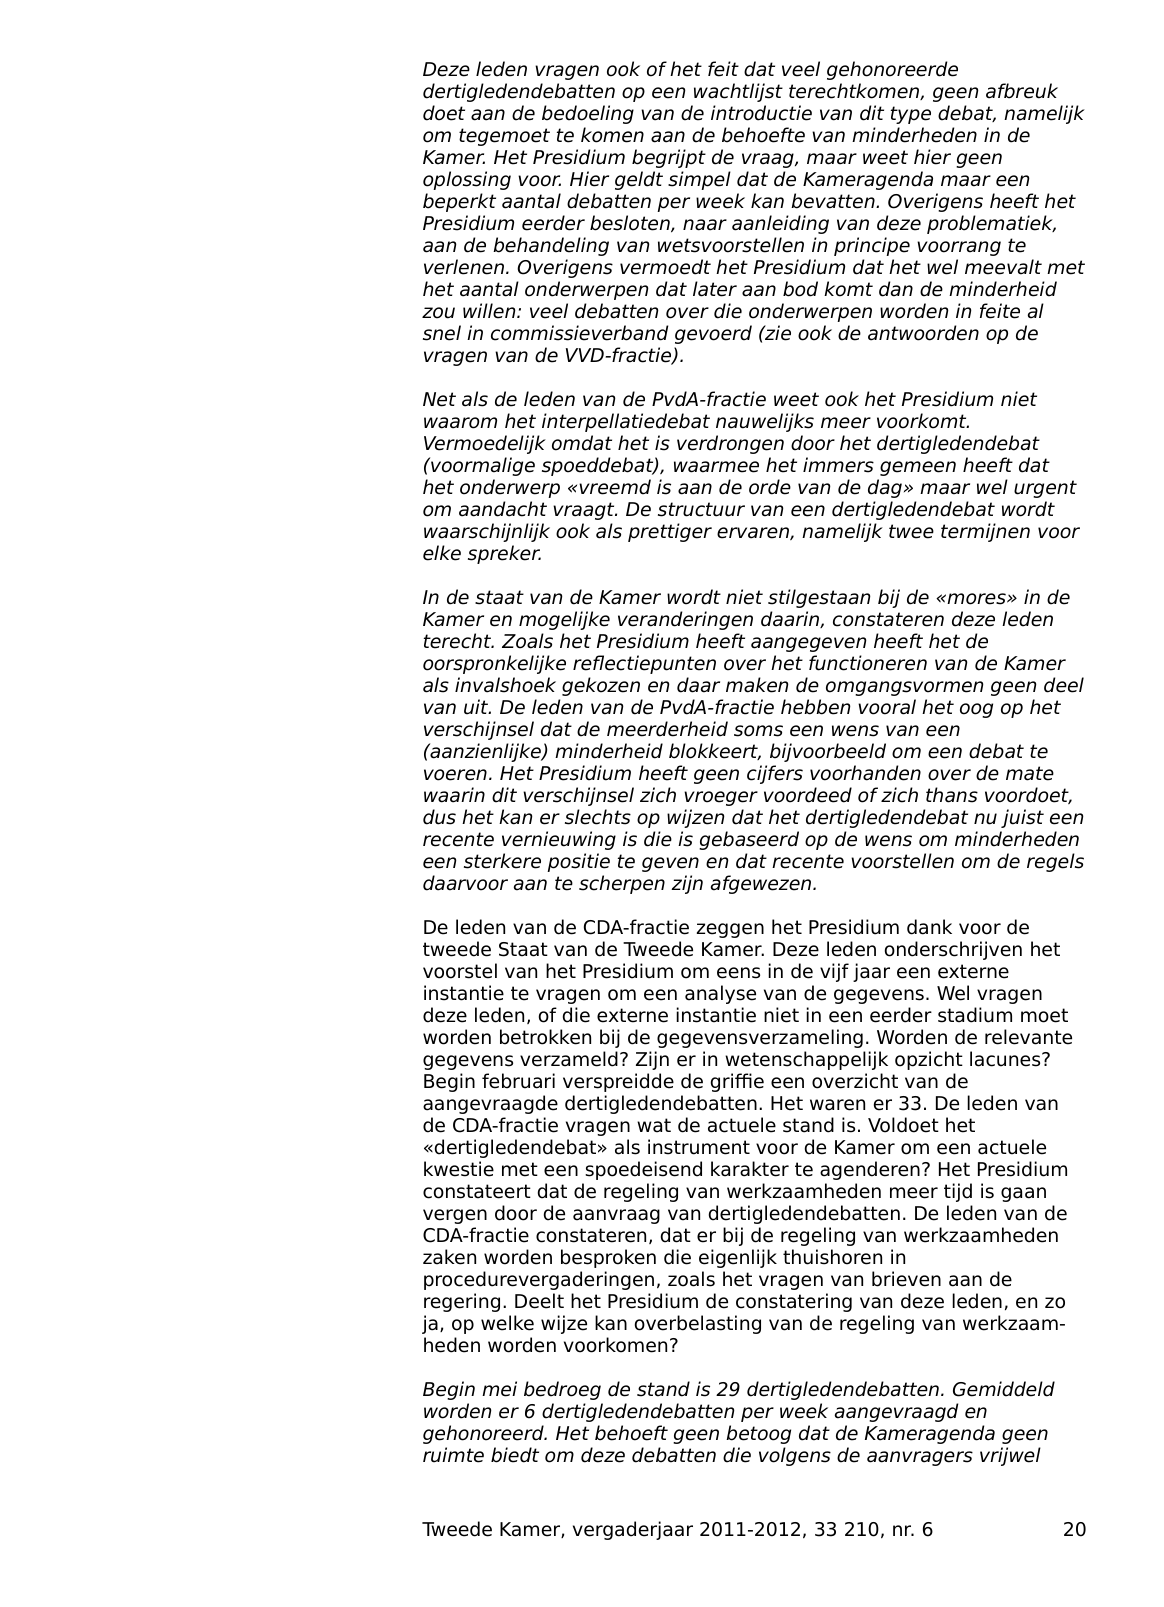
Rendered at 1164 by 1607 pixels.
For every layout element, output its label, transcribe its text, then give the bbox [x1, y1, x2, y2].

text Deze leden vragen ook of het feit dat veel gehonoreerde dertigledendebatten op een wachtlijst terechtkomen, geen afbreuk doet aan de bedoeling van de introductie van dit type debat, namelijk om tegemoet te komen aan de behoefte van minderheden in de Kamer. Het Presidium begrijpt de vraag, maar weet hier geen oplossing voor. Hier geldt simpel dat de Kameragenda maar een beperkt aantal debatten per week kan bevatten. Overigens heeft het Presidium eerder besloten, naar aanleiding van deze problematiek, aan de behandeling van wetsvoorstellen in principe voorrang te verlenen. Overigens vermoedt het Presidium dat het wel meevalt met het aantal onderwerpen dat later aan bod komt dan de minderheid zou willen: veel debatten over die onderwerpen worden in feite al snel in commissieverband gevoerd (zie ook de antwoorden op de vragen van de VVD-fractie). [422, 59, 1087, 367]
text Net als de leden van de PvdA-fractie weet ook het Presidium niet waarom het interpellatiedebat nauwelijks meer voorkomt. Vermoedelijk omdat het is verdrongen door het dertigledendebat (voormalige spoeddebat), waarmee het immers gemeen heeft dat het onderwerp «vreemd is aan de orde van de dag» maar wel urgent om aandacht vraagt. De structuur van een dertigledendebat wordt waarschijnlijk ook als prettiger ervaren, namelijk twee termijnen voor elke spreker. [422, 389, 1087, 565]
text De leden van de CDA-fractie zeggen het Presidium dank voor de tweede Staat van de Tweede Kamer. Deze leden onderschrijven het voorstel van het Presidium om eens in de vijf jaar een externe instantie te vragen om een analyse van de gegevens. Wel vragen deze leden, of die externe instantie niet in een eerder stadium moet worden betrokken bij de gegevensverzameling. Worden de relevante gegevens verzameld? Zijn er in wetenschappelijk opzicht lacunes? [422, 917, 1087, 1071]
text Begin februari verspreidde de griffie een overzicht van de aangevraagde dertigledendebatten. Het waren er 33. De leden van de CDA-fractie vragen wat de actuele stand is. Voldoet het «dertigledendebat» als instrument voor de Kamer om een actuele kwestie met een spoedeisend karakter te agenderen? Het Presidium constateert dat de regeling van werkzaamheden meer tijd is gaan vergen door de aanvraag van dertigledendebatten. De leden van de CDA-fractie constateren, dat er bij de regeling van werkzaamheden zaken worden besproken die eigenlijk thuishoren in procedurevergaderingen, zoals het vragen van brieven aan de regering. Deelt het Presidium de constatering van deze leden, en zo ja, op welke wijze kan overbelasting van de regeling van werkzaam-heden worden voorkomen? [422, 1071, 1087, 1356]
text Begin mei bedroeg de stand is 29 dertigledendebatten. Gemiddeld worden er 6 dertigledendebatten per week aangevraagd en gehonoreerd. Het behoeft geen betoog dat de Kameragenda geen ruimte biedt om deze debatten die volgens de aanvragers vrijwel [422, 1379, 1087, 1467]
text In de staat van de Kamer wordt niet stilgestaan bij de «mores» in de Kamer en mogelijke veranderingen daarin, constateren deze leden terecht. Zoals het Presidium heeft aangegeven heeft het de oorspronkelijke reflectiepunten over het functioneren van de Kamer als invalshoek gekozen en daar maken de omgangsvormen geen deel van uit. De leden van de PvdA-fractie hebben vooral het oog op het verschijnsel dat de meerderheid soms een wens van een (aanzienlijke) minderheid blokkeert, bijvoorbeeld om een debat te voeren. Het Presidium heeft geen cijfers voorhanden over de mate waarin dit verschijnsel zich vroeger voordeed of zich thans voordoet, dus het kan er slechts op wijzen dat het dertigledendebat nu juist een recente vernieuwing is die is gebaseerd op de wens om minderheden een sterkere positie te geven en dat recente voorstellen om de regels daarvoor aan te scherpen zijn afgewezen. [422, 587, 1087, 895]
